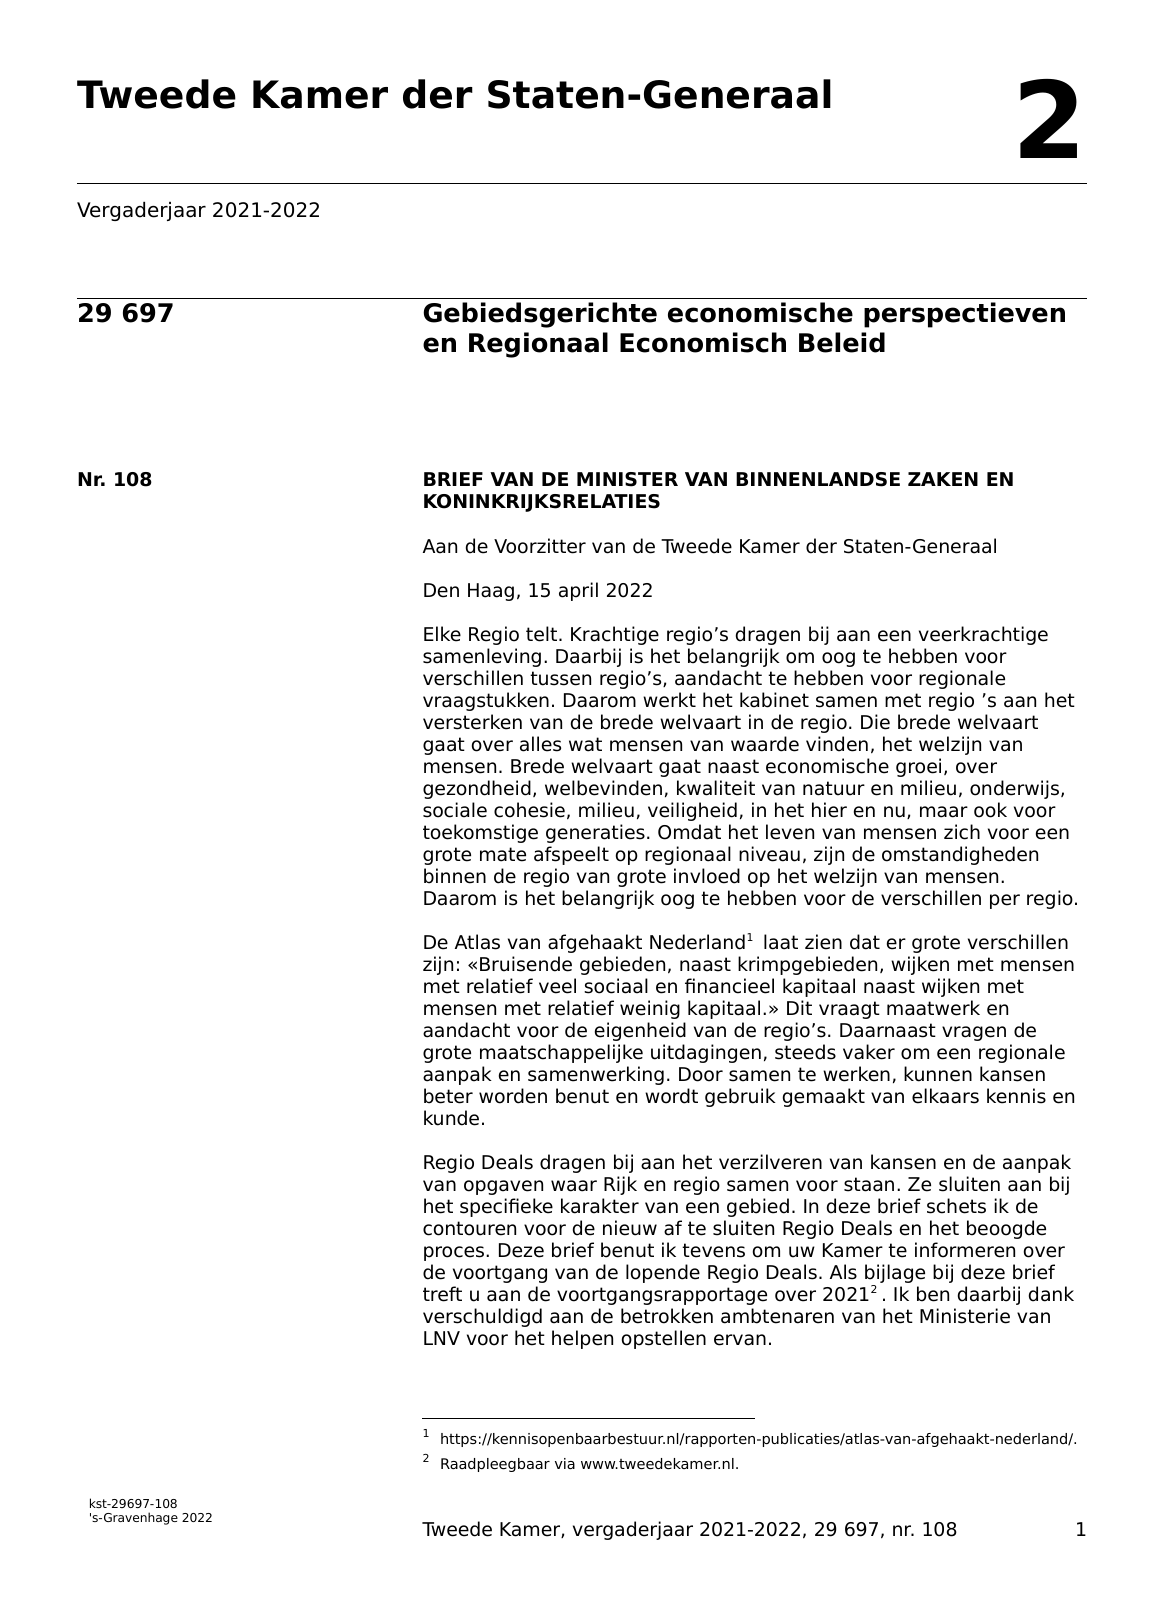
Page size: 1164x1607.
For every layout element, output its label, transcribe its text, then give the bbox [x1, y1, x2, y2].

text 's-Gravenhage 2022 [88, 1511, 323, 1525]
text Raadpleegbaar via www.tweedekamer.nl. [422, 1452, 1087, 1474]
subtitle 29 697 Gebiedsgerichte economische perspectieven en Regionaal Economisch Beleid [77, 299, 1087, 358]
text Elke Regio telt. Krachtige regio’s dragen bij aan een veerkrachtige samenleving. Daarbij is het belangrijk om oog te hebben voor verschillen tussen regio’s, aandacht te hebben voor regionale vraagstukken. Daarom werkt het kabinet samen met regio ’s aan het versterken van de brede welvaart in de regio. Die brede welvaart gaat over alles wat mensen van waarde vinden, het welzijn van mensen. Brede welvaart gaat naast economische groei, over gezondheid, welbevinden, kwaliteit van natuur en milieu, onderwijs, sociale cohesie, milieu, veiligheid, in het hier en nu, maar ook voor toekomstige generaties. Omdat het leven van mensen zich voor een grote mate afspeelt op regionaal niveau, zijn de omstandigheden binnen de regio van grote invloed op het welzijn van mensen. Daarom is het belangrijk oog te hebben voor de verschillen per regio. [422, 624, 1087, 909]
text Regio Deals dragen bij aan het verzilveren van kansen en de aanpak van opgaven waar Rijk en regio samen voor staan. Ze sluiten aan bij het specifieke karakter van een gebied. In deze brief schets ik de contouren voor de nieuw af te sluiten Regio Deals en het beoogde proces. Deze brief benut ik tevens om uw Kamer te informeren over de voortgang van de lopende Regio Deals. Als bijlage bij deze brief treft u aan de voortgangsrapportage over 2021. Ik ben daarbij dank verschuldigd aan de betrokken ambtenaren van het Ministerie van LNV voor het helpen opstellen ervan. [422, 1152, 1087, 1349]
table_header 2 [886, 59, 1087, 183]
text https://kennisopenbaarbestuur.nl/rapporten-publicaties/atlas-van-afgehaakt-nederland/. [422, 1427, 1087, 1449]
table_cell Vergaderjaar 2021-2022 [77, 184, 1087, 298]
text kst-29697-108 [88, 1497, 323, 1511]
text Den Haag, 15 april 2022 [422, 580, 1087, 602]
subtitle Nr. 108 BRIEF VAN DE MINISTER VAN BINNENLANDSE ZAKEN EN KONINKRIJKSRELATIES [77, 469, 1087, 513]
text Aan de Voorzitter van de Tweede Kamer der Staten-Generaal [422, 536, 1087, 557]
text De Atlas van afgehaakt Nederland laat zien dat er grote verschillen zijn: «Bruisende gebieden, naast krimpgebieden, wijken met mensen met relatief veel sociaal en financieel kapitaal naast wijken met mensen met relatief weinig kapitaal.» Dit vraagt maatwerk en aandacht voor de eigenheid van de regio’s. Daarnaast vragen de grote maatschappelijke uitdagingen, steeds vaker om een regionale aanpak en samenwerking. Door samen te werken, kunnen kansen beter worden benut en wordt gebruik gemaakt van elkaars kennis en kunde. [422, 932, 1087, 1129]
table_header Tweede Kamer der Staten-Generaal [77, 59, 886, 183]
